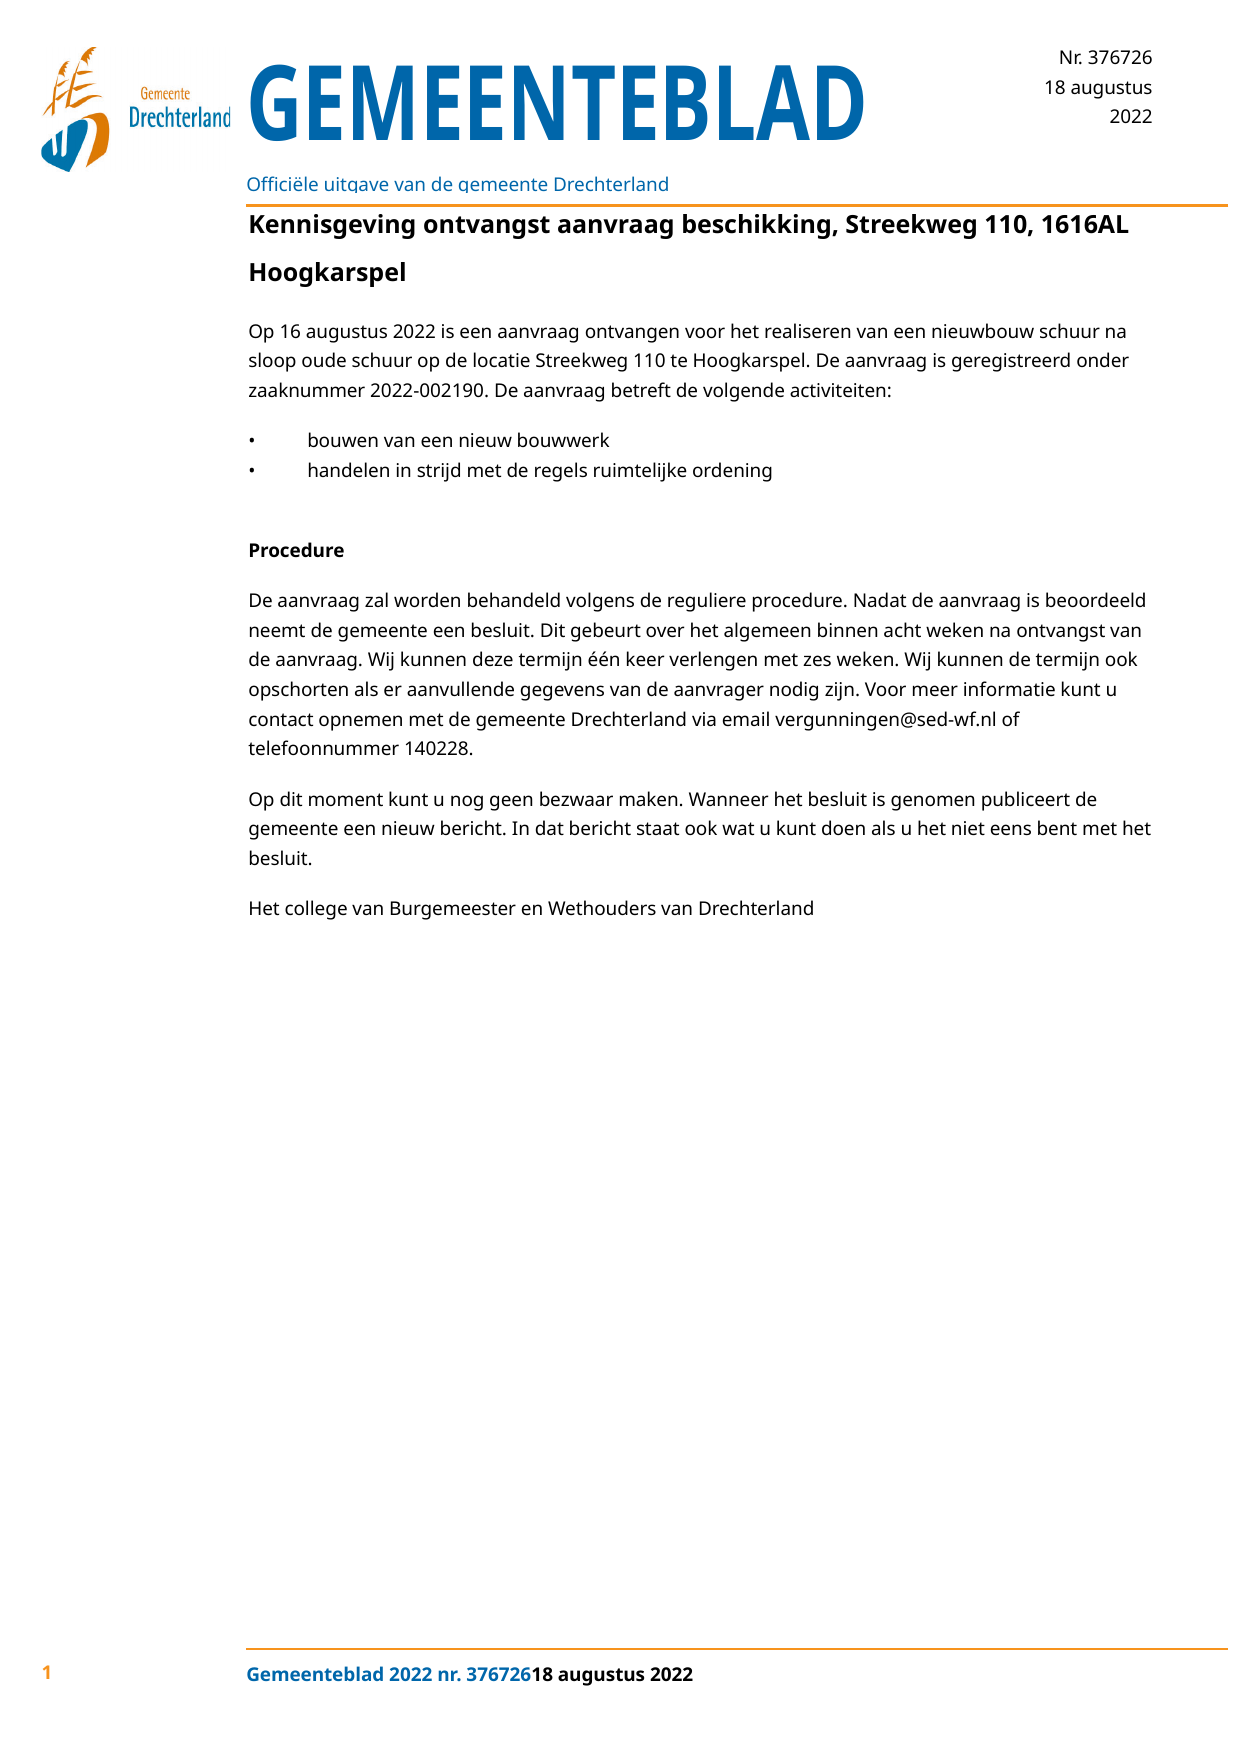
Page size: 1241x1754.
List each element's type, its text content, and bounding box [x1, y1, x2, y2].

picture [226, 115, 231, 124]
text Op dit moment kunt u nog geen bezwaar maken. Wanneer het besluit is genomen publiceert de gemeente een nieuw bericht. In dat bericht staat ook wat u kunt doen als u het niet eens bent met het besluit. [248, 786, 1152, 871]
text De aanvraag zal worden behandeld volgens de reguliere procedure. Nadat de aanvraag is beoordeeld neemt de gemeente een besluit. Dit gebeurt over het algemeen binnen acht weken na ontvangst van de aanvraag. Wij kunnen deze termijn één keer verlengen met zes weken. Wij kunnen de termijn ook opschorten als er aanvullende gegevens van de aanvrager nodig zijn. Voor meer informatie kunt u contact opnemen met de gemeente Drechterland via email vergunningen@sed-wf.nl of telefoonnummer 140228. [248, 587, 1152, 761]
picture [41, 47, 231, 172]
text Kennisgeving ontvangst aanvraag beschikking, Streekweg 110, 1616AL Hoogkarspel [248, 207, 1152, 288]
text Procedure [248, 537, 1152, 563]
list handelen in strijd met de regels ruimtelijke ordening [248, 457, 1152, 483]
text Het college van Burgemeester en Wethouders van Drechterland [248, 895, 1152, 921]
text Op 16 augustus 2022 is een aanvraag ontvangen voor het realiseren van een nieuwbouw schuur na sloop oude schuur op de locatie Streekweg 110 te Hoogkarspel. De aanvraag is geregistreerd onder zaaknummer 2022-002190. De aanvraag betreft de volgende activiteiten: [248, 318, 1152, 403]
picture [41, 158, 64, 172]
list bouwen van een nieuw bouwwerk [248, 427, 1152, 453]
